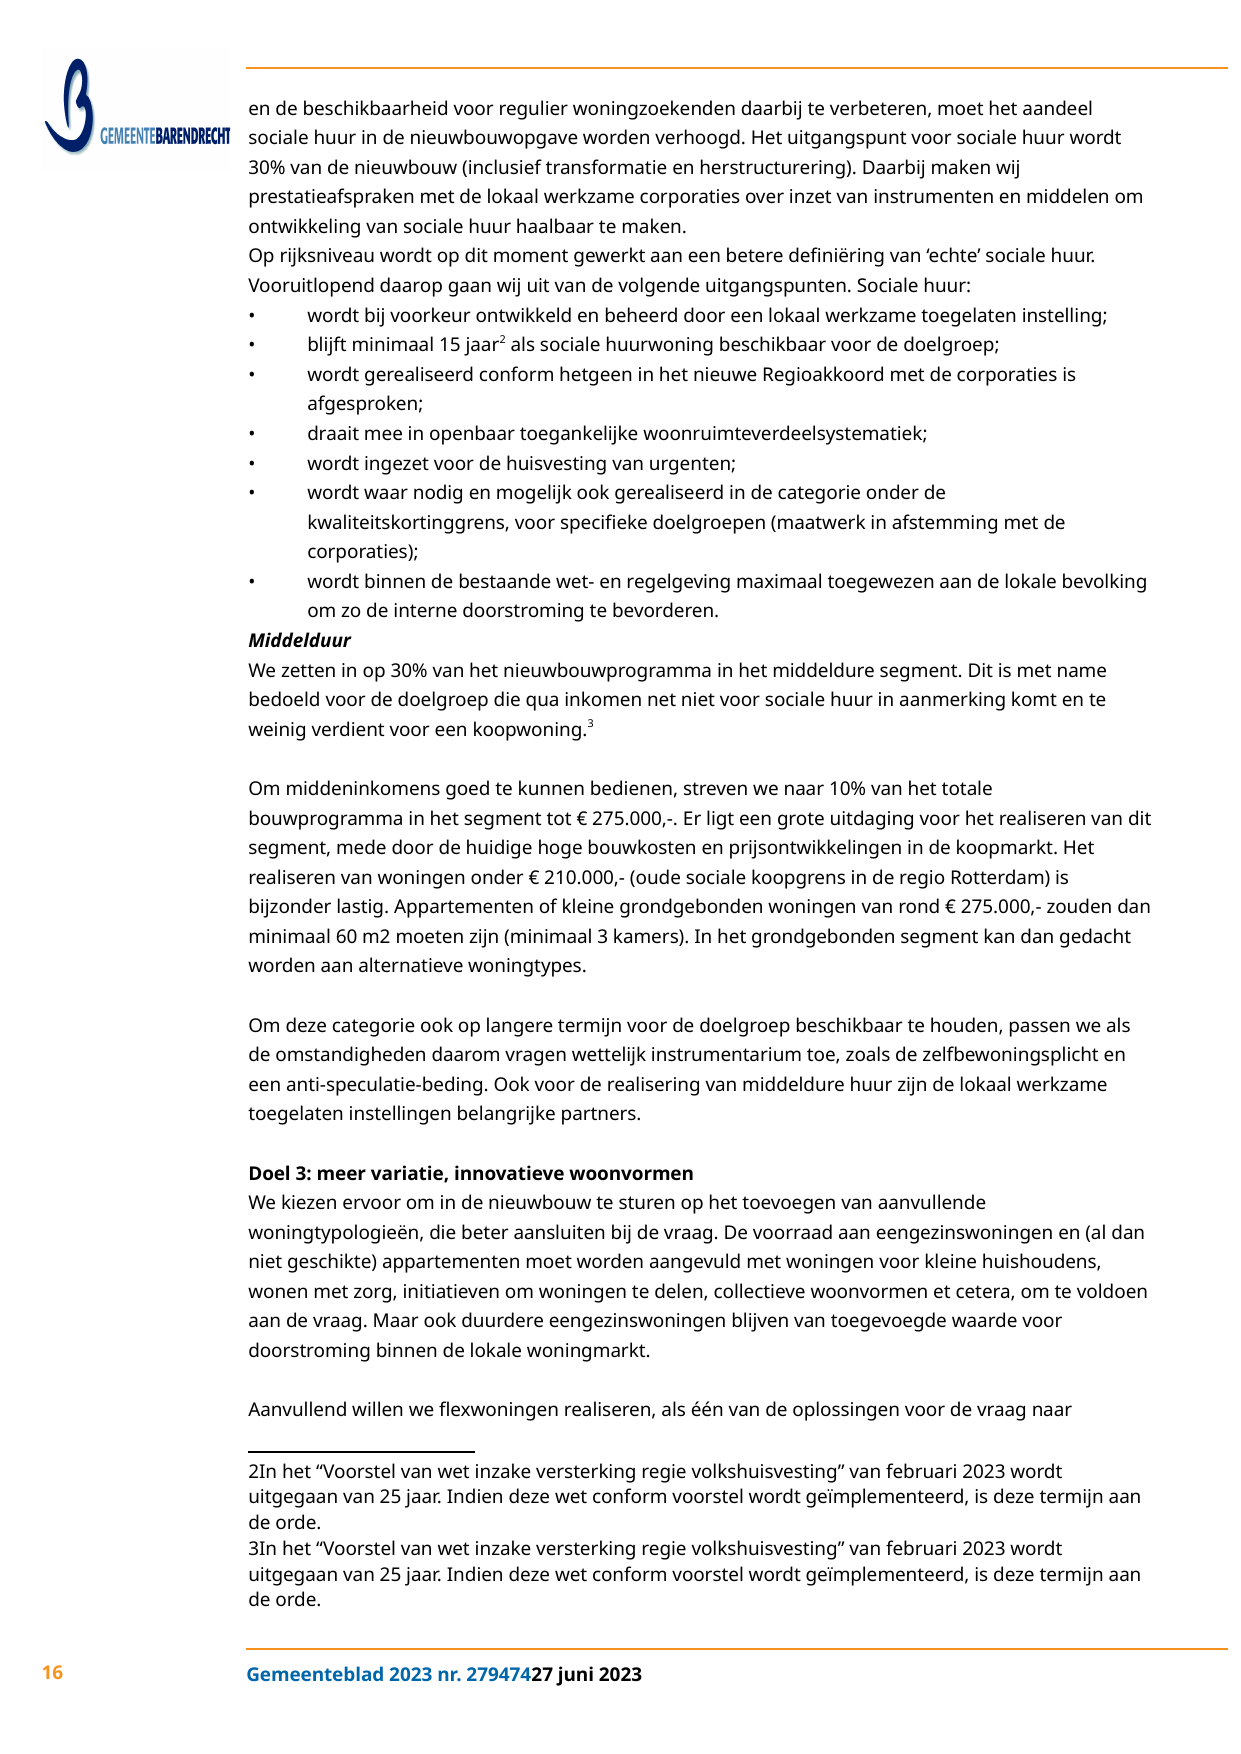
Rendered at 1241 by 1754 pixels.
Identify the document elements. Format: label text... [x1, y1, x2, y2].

text We zetten in op 30% van het nieuwbouwprogramma in het middeldure segment. Dit is met name bedoeld voor de doelgroep die qua inkomen net niet voor sociale huur in aanmerking komt en te weinig verdient voor een koopwoning. [248, 657, 1152, 742]
text In het “Voorstel van wet inzake versterking regie volkshuisvesting” van februari 2023 wordt uitgegaan van 25 jaar. Indien deze wet conform voorstel wordt geïmplementeerd, is deze termijn aan de orde. [248, 1535, 1152, 1612]
text Op rijksniveau wordt op dit moment gewerkt aan een betere definiëring van ‘echte’ sociale huur. Vooruitlopend daarop gaan wij uit van de volgende uitgangspunten. Sociale huur: [248, 243, 1152, 298]
list blijft minimaal 15 jaar als sociale huurwoning beschikbaar voor de doelgroep; [248, 331, 1152, 357]
list wordt waar nodig en mogelijk ook gerealiseerd in de categorie onder de kwaliteitskortinggrens, voor specifieke doelgroepen (maatwerk in afstemming met de corporaties); [248, 479, 1152, 564]
list wordt ingezet voor de huisvesting van urgenten; [248, 450, 1152, 476]
text Om middeninkomens goed te kunnen bedienen, streven we naar 10% van het totale bouwprogramma in het segment tot € 275.000,-. Er ligt een grote uitdaging voor het realiseren van dit segment, mede door de huidige hoge bouwkosten en prijsontwikkelingen in de koopmarkt. Het realiseren van woningen onder € 210.000,- (oude sociale koopgrens in de regio Rotterdam) is bijzonder lastig. Appartementen of kleine grondgebonden woningen van rond € 275.000,- zouden dan minimaal 60 m2 moeten zijn (minimaal 3 kamers). In het grondgebonden segment kan dan gedacht worden aan alternatieve woningtypes. [248, 775, 1152, 978]
list In het “Voorstel van wet inzake versterking regie volkshuisvesting” van februari 2023 wordt uitgegaan van 25 jaar. Indien deze wet conform voorstel wordt geïmplementeerd, is deze termijn aan de orde. [248, 1458, 1152, 1535]
list wordt binnen de bestaande wet- en regelgeving maximaal toegewezen aan de lokale bevolking om zo de interne doorstroming te bevorderen. [248, 568, 1152, 623]
text en de beschikbaarheid voor regulier woningzoekenden daarbij te verbeteren, moet het aandeel sociale huur in de nieuwbouwopgave worden verhoogd. Het uitgangspunt voor sociale huur wordt 30% van de nieuwbouw (inclusief transformatie en herstructurering). Daarbij maken wij prestatieafspraken met de lokaal werkzame corporaties over inzet van instrumenten en middelen om ontwikkeling van sociale huur haalbaar te maken. [248, 95, 1152, 239]
text We kiezen ervoor om in de nieuwbouw te sturen op het toevoegen van aanvullende woningtypologieën, die beter aansluiten bij de vraag. De voorraad aan eengezinswoningen en (al dan niet geschikte) appartementen moet worden aangevuld met woningen voor kleine huishoudens, wonen met zorg, initiatieven om woningen te delen, collectieve woonvormen et cetera, om te voldoen aan de vraag. Maar ook duurdere eengezinswoningen blijven van toegevoegde waarde voor doorstroming binnen de lokale woningmarkt. [248, 1189, 1152, 1363]
picture [41, 47, 231, 172]
text Om deze categorie ook op langere termijn voor de doelgroep beschikbaar te houden, passen we als de omstandigheden daarom vragen wettelijk instrumentarium toe, zoals de zelfbewoningsplicht en een anti-speculatie-beding. Ook voor de realisering van middeldure huur zijn de lokaal werkzame toegelaten instellingen belangrijke partners. [248, 1012, 1152, 1126]
list wordt bij voorkeur ontwikkeld en beheerd door een lokaal werkzame toegelaten instelling; [248, 302, 1152, 328]
list draait mee in openbaar toegankelijke woonruimteverdeelsystematiek; [248, 420, 1152, 446]
text Doel 3: meer variatie, innovatieve woonvormen [248, 1160, 1152, 1186]
list wordt gerealiseerd conform hetgeen in het nieuwe Regioakkoord met de corporaties is afgesproken; [248, 361, 1152, 416]
text Middelduur [248, 627, 1152, 653]
text Aanvullend willen we flexwoningen realiseren, als één van de oplossingen voor de vraag naar [248, 1396, 1152, 1422]
